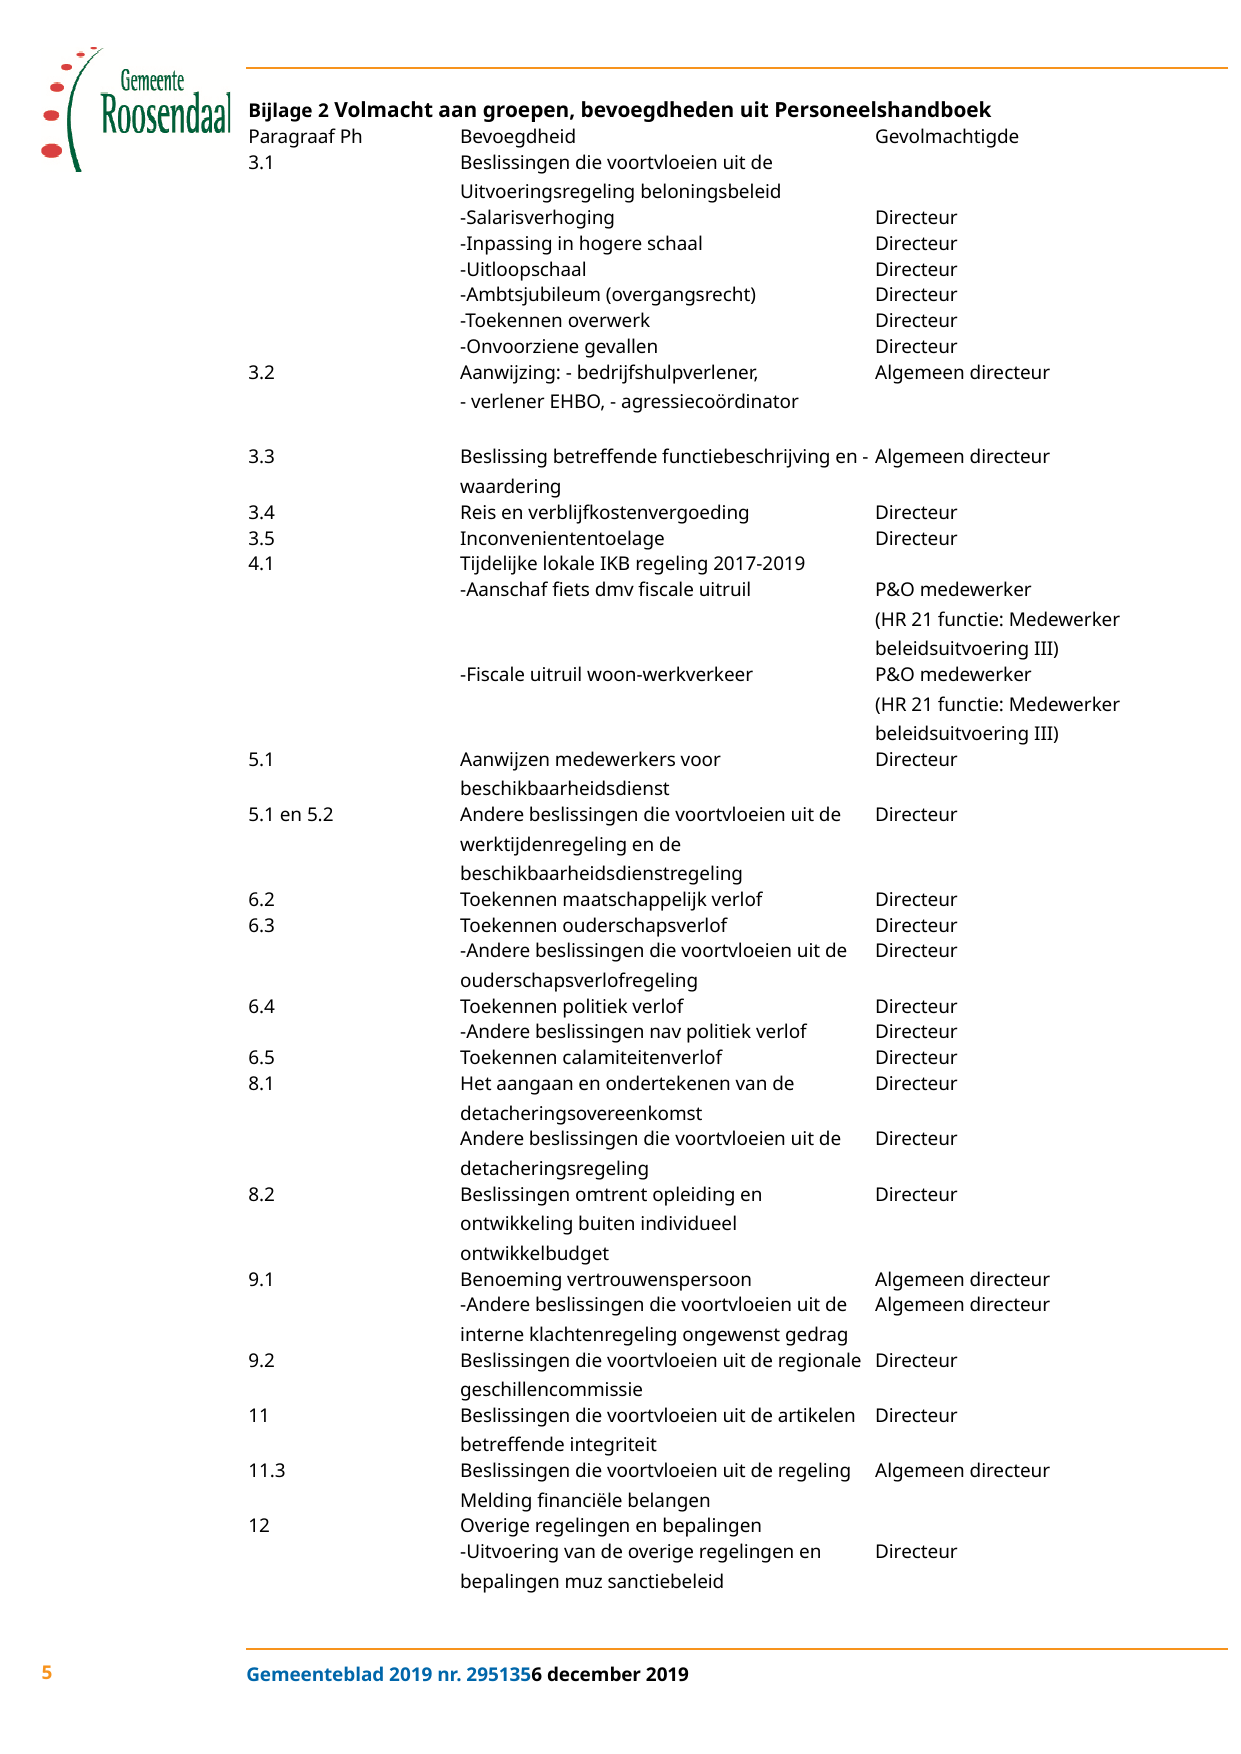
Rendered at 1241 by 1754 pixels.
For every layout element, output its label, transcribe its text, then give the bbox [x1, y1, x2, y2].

table_cell 6.2 [248, 886, 460, 912]
table_cell Directeur [875, 1181, 1152, 1266]
table_cell Directeur [875, 1539, 1152, 1594]
table_cell Directeur [875, 1019, 1152, 1044]
table_cell Directeur [875, 1347, 1152, 1402]
table_cell Algemeen directeur [875, 1458, 1152, 1513]
table_cell Directeur [875, 333, 1152, 359]
table_cell Toekennen maatschappelijk verlof [460, 886, 875, 912]
table_cell -Uitloopschaal [460, 256, 875, 282]
table_cell -Inpassing in hogere schaal [460, 230, 875, 256]
table_cell [248, 938, 460, 993]
table_cell Beslissingen die voortvloeien uit de artikelen betreffende integriteit [460, 1402, 875, 1457]
table_cell [248, 1126, 460, 1181]
table_cell Algemeen directeur [875, 1266, 1152, 1291]
table_cell P&O medewerker (HR 21 functie: Medewerker beleidsuitvoering III) [875, 576, 1152, 661]
table_cell Toekennen calamiteitenverlof [460, 1045, 875, 1070]
table_cell Algemeen directeur [875, 1291, 1152, 1347]
table_cell Directeur [875, 205, 1152, 230]
table_cell Directeur [875, 746, 1152, 801]
table_cell 11 [248, 1402, 460, 1457]
table_cell [248, 661, 460, 746]
table_cell Beslissingen omtrent opleiding en ontwikkeling buiten individueel ontwikkelbudget [460, 1181, 875, 1266]
table_cell Beslissingen die voortvloeien uit de Uitvoeringsregeling beloningsbeleid [460, 149, 875, 204]
table_cell [248, 205, 460, 230]
table_cell [248, 1539, 460, 1594]
table_cell Directeur [875, 801, 1152, 886]
table_cell Aanwijzing: - bedrijfshulpverlener, - verlener EHBO, - agressiecoördinator [460, 359, 875, 444]
table_cell Directeur [875, 1070, 1152, 1126]
table_cell Directeur [875, 1402, 1152, 1457]
table_cell 6.5 [248, 1045, 460, 1070]
table_cell Het aangaan en ondertekenen van de detacheringsovereenkomst [460, 1070, 875, 1126]
table_cell 9.1 [248, 1266, 460, 1291]
table_cell [248, 230, 460, 256]
table_header Bevoegdheid [460, 124, 875, 149]
table_cell [248, 1019, 460, 1044]
table_cell -Fiscale uitruil woon-werkverkeer [460, 661, 875, 746]
table_cell Algemeen directeur [875, 359, 1152, 444]
table_cell -Toekennen overwerk [460, 308, 875, 333]
table_cell [248, 282, 460, 307]
table_cell Beslissing betreffende functiebeschrijving en -waardering [460, 444, 875, 499]
table_cell [875, 1513, 1152, 1538]
table_cell [248, 1291, 460, 1347]
table_cell [248, 333, 460, 359]
table_cell Overige regelingen en bepalingen [460, 1513, 875, 1538]
table_cell [248, 256, 460, 282]
table_cell Directeur [875, 993, 1152, 1019]
table_cell Directeur [875, 1045, 1152, 1070]
table_cell 4.1 [248, 551, 460, 576]
table_cell Directeur [875, 1126, 1152, 1181]
table_cell P&O medewerker (HR 21 functie: Medewerker beleidsuitvoering III) [875, 661, 1152, 746]
table_cell 3.5 [248, 525, 460, 551]
table_header Paragraaf Ph [248, 124, 460, 149]
table_cell Directeur [875, 308, 1152, 333]
table_cell Algemeen directeur [875, 444, 1152, 499]
table_cell 8.1 [248, 1070, 460, 1126]
table_cell [875, 149, 1152, 204]
table_cell Aanwijzen medewerkers voor beschikbaarheidsdienst [460, 746, 875, 801]
table_cell Directeur [875, 499, 1152, 525]
table_cell Directeur [875, 886, 1152, 912]
table_cell Directeur [875, 912, 1152, 938]
table_cell Tijdelijke lokale IKB regeling 2017-2019 [460, 551, 875, 576]
table_cell Toekennen politiek verlof [460, 993, 875, 1019]
picture [41, 47, 231, 172]
table_cell 6.4 [248, 993, 460, 1019]
table_cell -Andere beslissingen nav politiek verlof [460, 1019, 875, 1044]
table_cell Directeur [875, 256, 1152, 282]
table_cell -Salarisverhoging [460, 205, 875, 230]
table_cell -Aanschaf fiets dmv fiscale uitruil [460, 576, 875, 661]
table_cell 3.4 [248, 499, 460, 525]
table_cell Reis en verblijfkostenvergoeding [460, 499, 875, 525]
table_cell Directeur [875, 282, 1152, 307]
table_header Gevolmachtigde [875, 124, 1152, 149]
table_cell -Ambtsjubileum (overgangsrecht) [460, 282, 875, 307]
table_cell 3.1 [248, 149, 460, 204]
table_cell -Andere beslissingen die voortvloeien uit de interne klachtenregeling ongewenst gedrag [460, 1291, 875, 1347]
table_cell Toekennen ouderschapsverlof [460, 912, 875, 938]
table_cell [248, 576, 460, 661]
table_cell Inconveniententoelage [460, 525, 875, 551]
table_cell -Onvoorziene gevallen [460, 333, 875, 359]
table_cell 11.3 [248, 1458, 460, 1513]
text Bijlage 2 Volmacht aan groepen, bevoegdheden uit Personeelshandboek [248, 95, 1152, 123]
table_cell Benoeming vertrouwenspersoon [460, 1266, 875, 1291]
table_cell Andere beslissingen die voortvloeien uit de detacheringsregeling [460, 1126, 875, 1181]
table_cell [248, 308, 460, 333]
table_cell Andere beslissingen die voortvloeien uit de werktijdenregeling en de beschikbaarheidsdienstregeling [460, 801, 875, 886]
table_cell Beslissingen die voortvloeien uit de regeling Melding financiële belangen [460, 1458, 875, 1513]
table_cell Directeur [875, 525, 1152, 551]
table_cell 3.3 [248, 444, 460, 499]
table_cell 5.1 en 5.2 [248, 801, 460, 886]
table_cell 3.2 [248, 359, 460, 444]
table_cell Directeur [875, 938, 1152, 993]
table_cell Directeur [875, 230, 1152, 256]
table_cell Beslissingen die voortvloeien uit de regionale geschillencommissie [460, 1347, 875, 1402]
table_cell 8.2 [248, 1181, 460, 1266]
table_cell 9.2 [248, 1347, 460, 1402]
table_cell [875, 551, 1152, 576]
table_cell 5.1 [248, 746, 460, 801]
table_cell 12 [248, 1513, 460, 1538]
table_cell -Uitvoering van de overige regelingen en bepalingen muz sanctiebeleid [460, 1539, 875, 1594]
table_cell 6.3 [248, 912, 460, 938]
table_cell -Andere beslissingen die voortvloeien uit de ouderschapsverlofregeling [460, 938, 875, 993]
